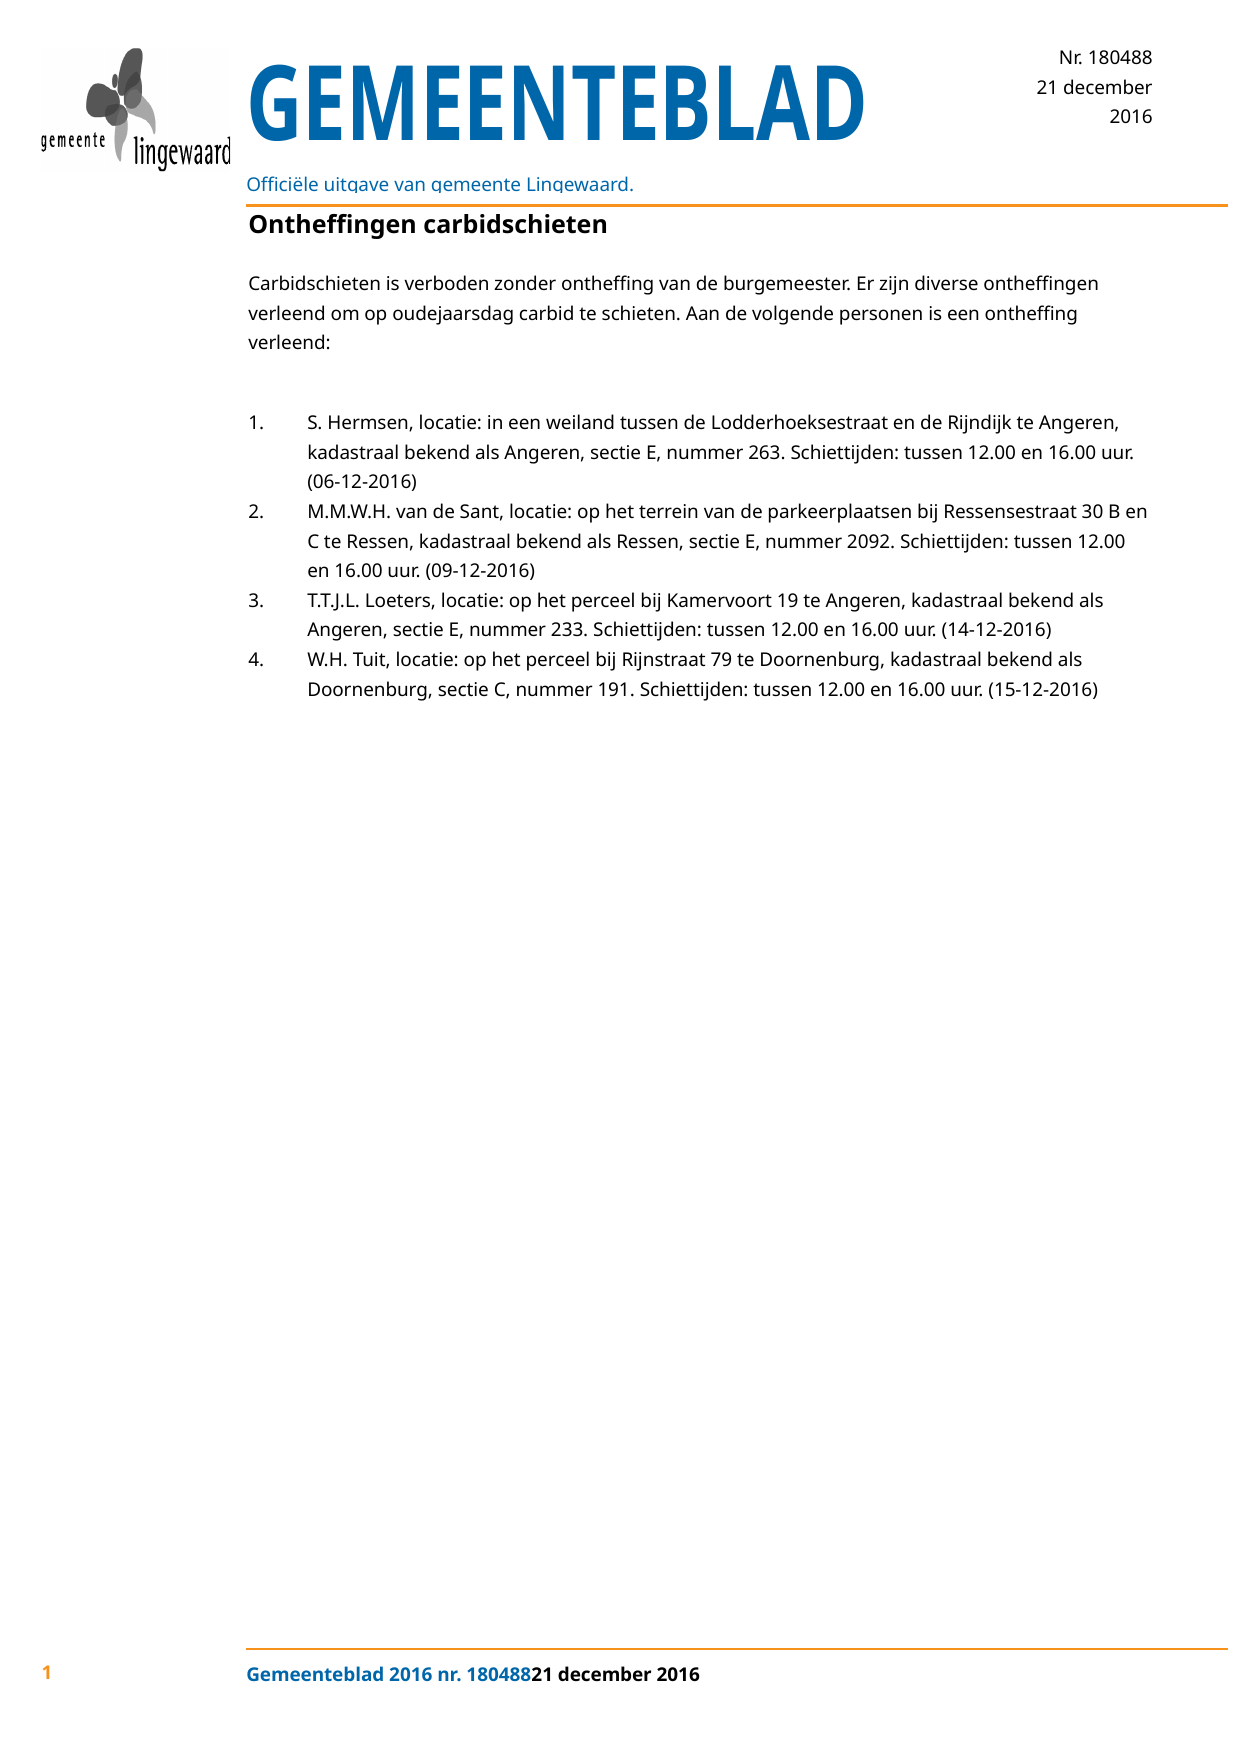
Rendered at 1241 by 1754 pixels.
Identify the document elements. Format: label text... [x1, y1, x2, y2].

text Carbidschieten is verboden zonder ontheffing van de burgemeester. Er zijn diverse ontheffingen verleend om op oudejaarsdag carbid te schieten. Aan de volgende personen is een ontheffing verleend: [248, 270, 1152, 355]
list T.T.J.L. Loeters, locatie: op het perceel bij Kamervoort 19 te Angeren, kadastraal bekend als Angeren, sectie E, nummer 233. Schiettijden: tussen 12.00 en 16.00 uur. (14-12-2016) [248, 587, 1152, 642]
list S. Hermsen, locatie: in een weiland tussen de Lodderhoeksestraat en de Rijndijk te Angeren, kadastraal bekend als Angeren, sectie E, nummer 263. Schiettijden: tussen 12.00 en 16.00 uur. (06-12-2016) [248, 409, 1152, 494]
list M.M.W.H. van de Sant, locatie: op het terrein van de parkeerplaatsen bij Ressensestraat 30 B en C te Ressen, kadastraal bekend als Ressen, sectie E, nummer 2092. Schiettijden: tussen 12.00 en 16.00 uur. (09-12-2016) [248, 498, 1152, 583]
list W.H. Tuit, locatie: op het perceel bij Rijnstraat 79 te Doornenburg, kadastraal bekend als Doornenburg, sectie C, nummer 191. Schiettijden: tussen 12.00 en 16.00 uur. (15-12-2016) [248, 646, 1152, 701]
text Ontheffingen carbidschieten [248, 207, 1152, 241]
picture [41, 47, 231, 172]
